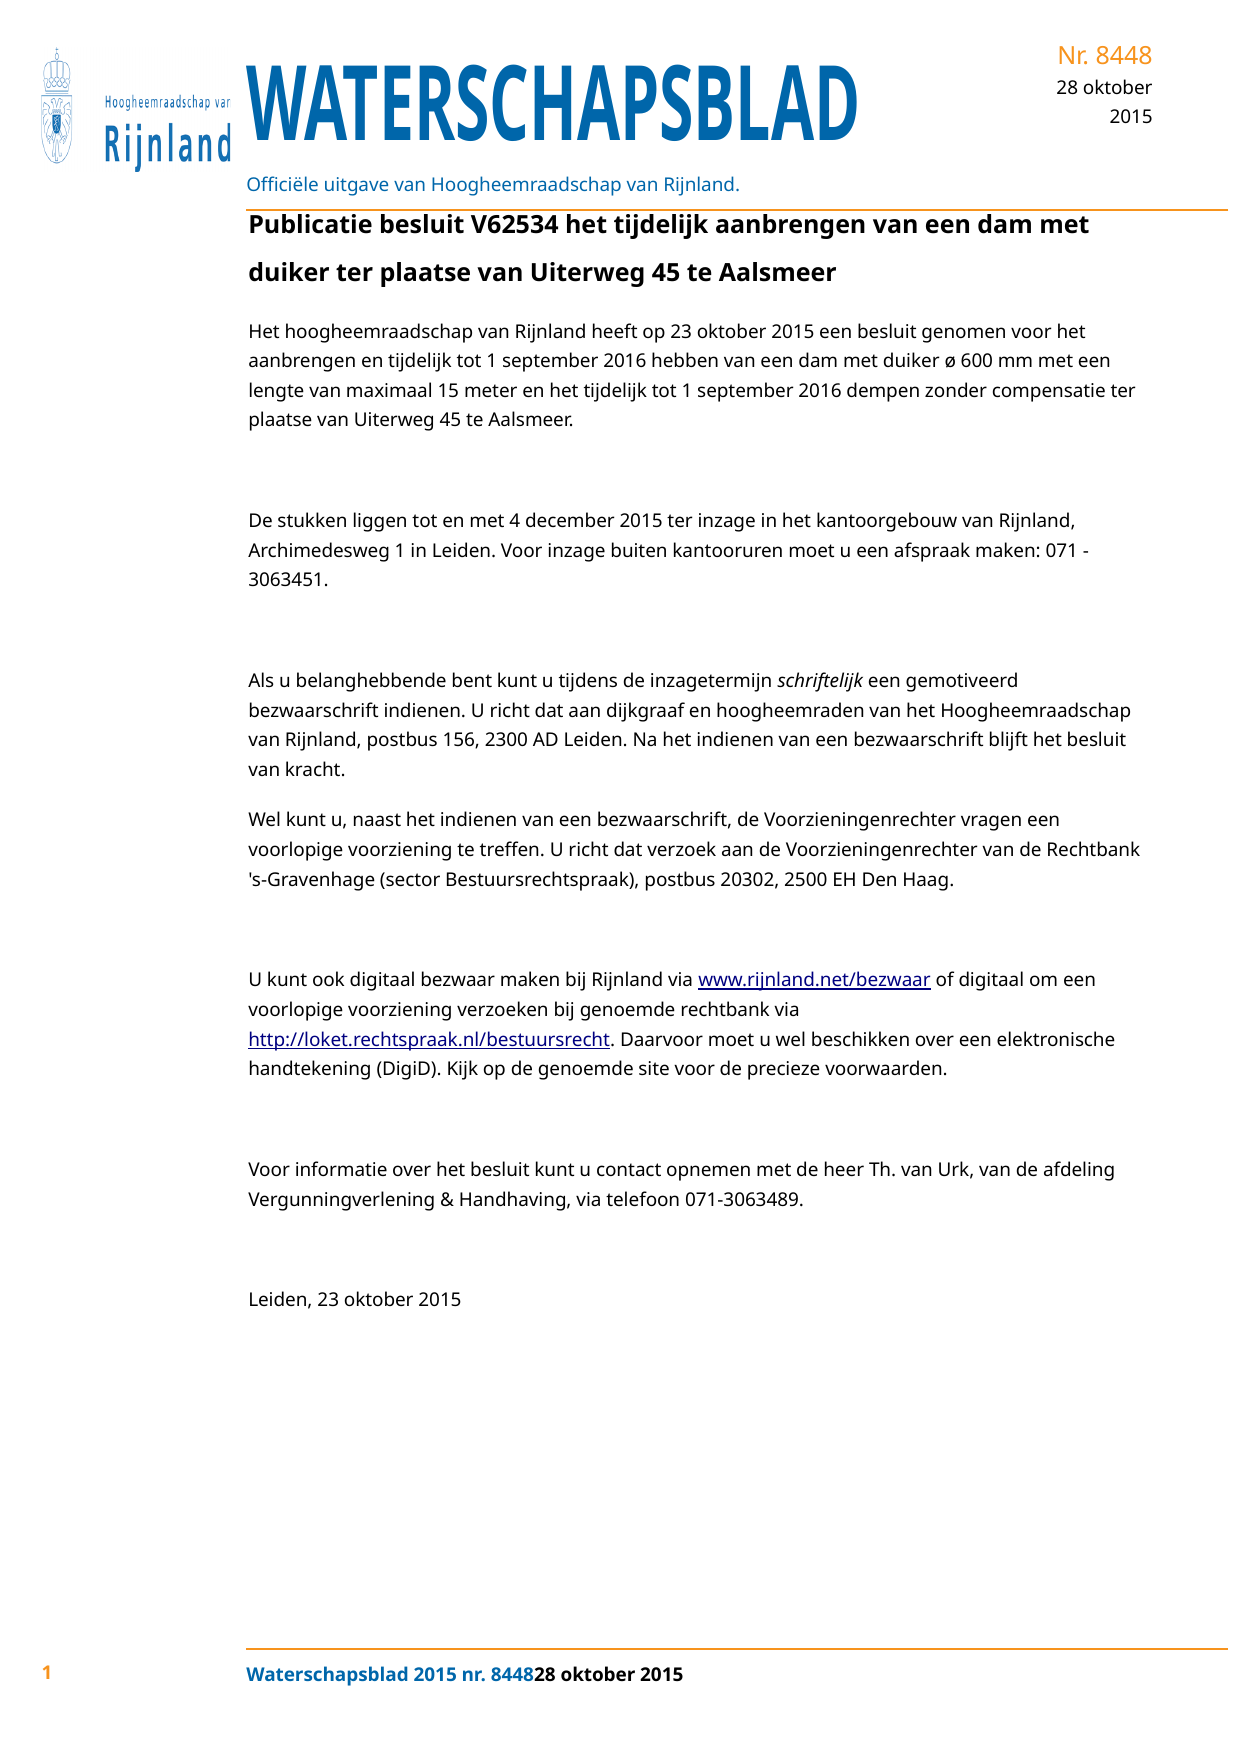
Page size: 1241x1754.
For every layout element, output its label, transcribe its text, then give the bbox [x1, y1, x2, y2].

text Als u belanghebbende bent kunt u tijdens de inzagetermijn schriftelijk een gemotiveerd bezwaarschrift indienen. U richt dat aan dijkgraaf en hoogheemraden van het Hoogheemraadschap van Rijnland, postbus 156, 2300 AD Leiden. Na het indienen van een bezwaarschrift blijft het besluit van kracht. [248, 667, 1152, 782]
text Wel kunt u, naast het indienen van een bezwaarschrift, de Voorzieningenrechter vragen een voorlopige voorziening te treffen. U richt dat verzoek aan de Voorzieningenrechter van de Rechtbank 's-Gravenhage (sector Bestuursrechtspraak), postbus 20302, 2500 EH Den Haag. [248, 807, 1152, 892]
text Leiden, 23 oktober 2015 [248, 1287, 1152, 1312]
picture [41, 47, 231, 172]
text De stukken liggen tot en met 4 december 2015 ter inzage in het kantoorgebouw van Rijnland, Archimedesweg 1 in Leiden. Voor inzage buiten kantooruren moet u een afspraak maken: 071 - 3063451. [248, 507, 1152, 592]
text Voor informatie over het besluit kunt u contact opnemen met de heer Th. van Urk, van de afdeling Vergunningverlening & Handhaving, via telefoon 071-3063489. [248, 1156, 1152, 1212]
text Het hoogheemraadschap van Rijnland heeft op 23 oktober 2015 een besluit genomen voor het aanbrengen en tijdelijk tot 1 september 2016 hebben van een dam met duiker ø 600 mm met een lengte van maximaal 15 meter en het tijdelijk tot 1 september 2016 dempen zonder compensatie ter plaatse van Uiterweg 45 te Aalsmeer. [248, 318, 1152, 432]
text Publicatie besluit V62534 het tijdelijk aanbrengen van een dam met duiker ter plaatse van Uiterweg 45 te Aalsmeer [248, 211, 1152, 288]
text U kunt ook digitaal bezwaar maken bij Rijnland via www.rijnland.net/bezwaar of digitaal om een voorlopige voorziening verzoeken bij genoemde rechtbank via http://loket.rechtspraak.nl/bestuursrecht. Daarvoor moet u wel beschikken over een elektronische handtekening (DigiD). Kijk op de genoemde site voor de precieze voorwaarden. [248, 967, 1152, 1081]
